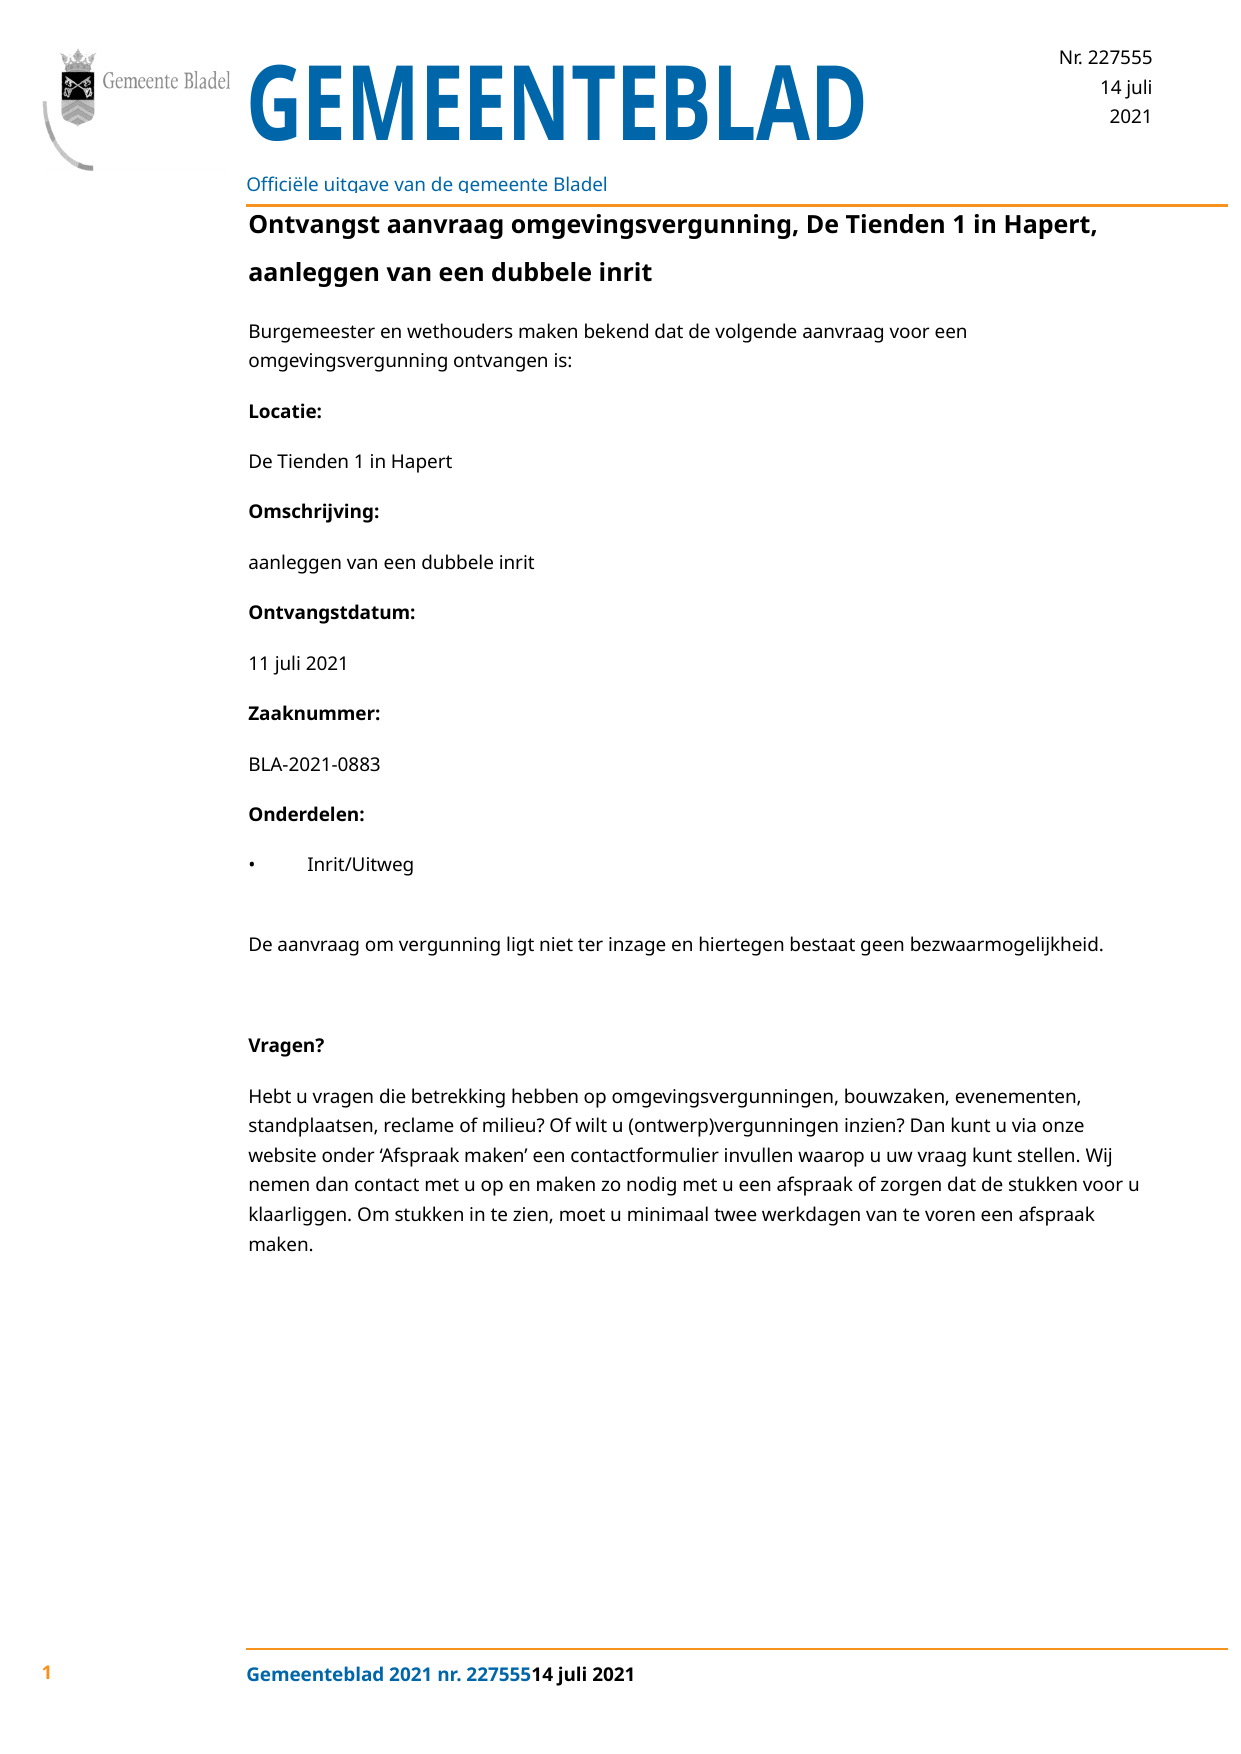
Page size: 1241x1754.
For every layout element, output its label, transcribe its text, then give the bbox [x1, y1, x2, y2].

text Locatie: [248, 398, 1152, 424]
text Ontvangst aanvraag omgevingsvergunning, De Tienden 1 in Hapert, aanleggen van een dubbele inrit [248, 207, 1152, 288]
text De Tienden 1 in Hapert [248, 448, 1152, 474]
text Hebt u vragen die betrekking hebben op omgevingsvergunningen, bouwzaken, evenementen, standplaatsen, reclame of milieu? Of wilt u (ontwerp)vergunningen inzien? Dan kunt u via onze website onder ‘Afspraak maken’ een contactformulier invullen waarop u uw vraag kunt stellen. Wij nemen dan contact met u op en maken zo nodig met u een afspraak of zorgen dat de stukken voor u klaarliggen. Om stukken in te zien, moet u minimaal twee werkdagen van te voren een afspraak maken. [248, 1083, 1152, 1257]
text Onderdelen: [248, 801, 1152, 827]
text aanleggen van een dubbele inrit [248, 549, 1152, 575]
text Ontvangstdatum: [248, 599, 1152, 625]
text De aanvraag om vergunning ligt niet ter inzage en hiertegen bestaat geen bezwaarmogelijkheid. [248, 932, 1152, 957]
text Zaaknummer: [248, 700, 1152, 726]
text Burgemeester en wethouders maken bekend dat de volgende aanvraag voor een omgevingsvergunning ontvangen is: [248, 318, 1152, 373]
list Inrit/Uitweg [248, 852, 1152, 877]
text Vragen? [248, 1032, 1152, 1058]
text 11 juli 2021 [248, 650, 1152, 676]
picture [41, 47, 231, 172]
text BLA-2021-0883 [248, 751, 1152, 777]
text Omschrijving: [248, 499, 1152, 524]
